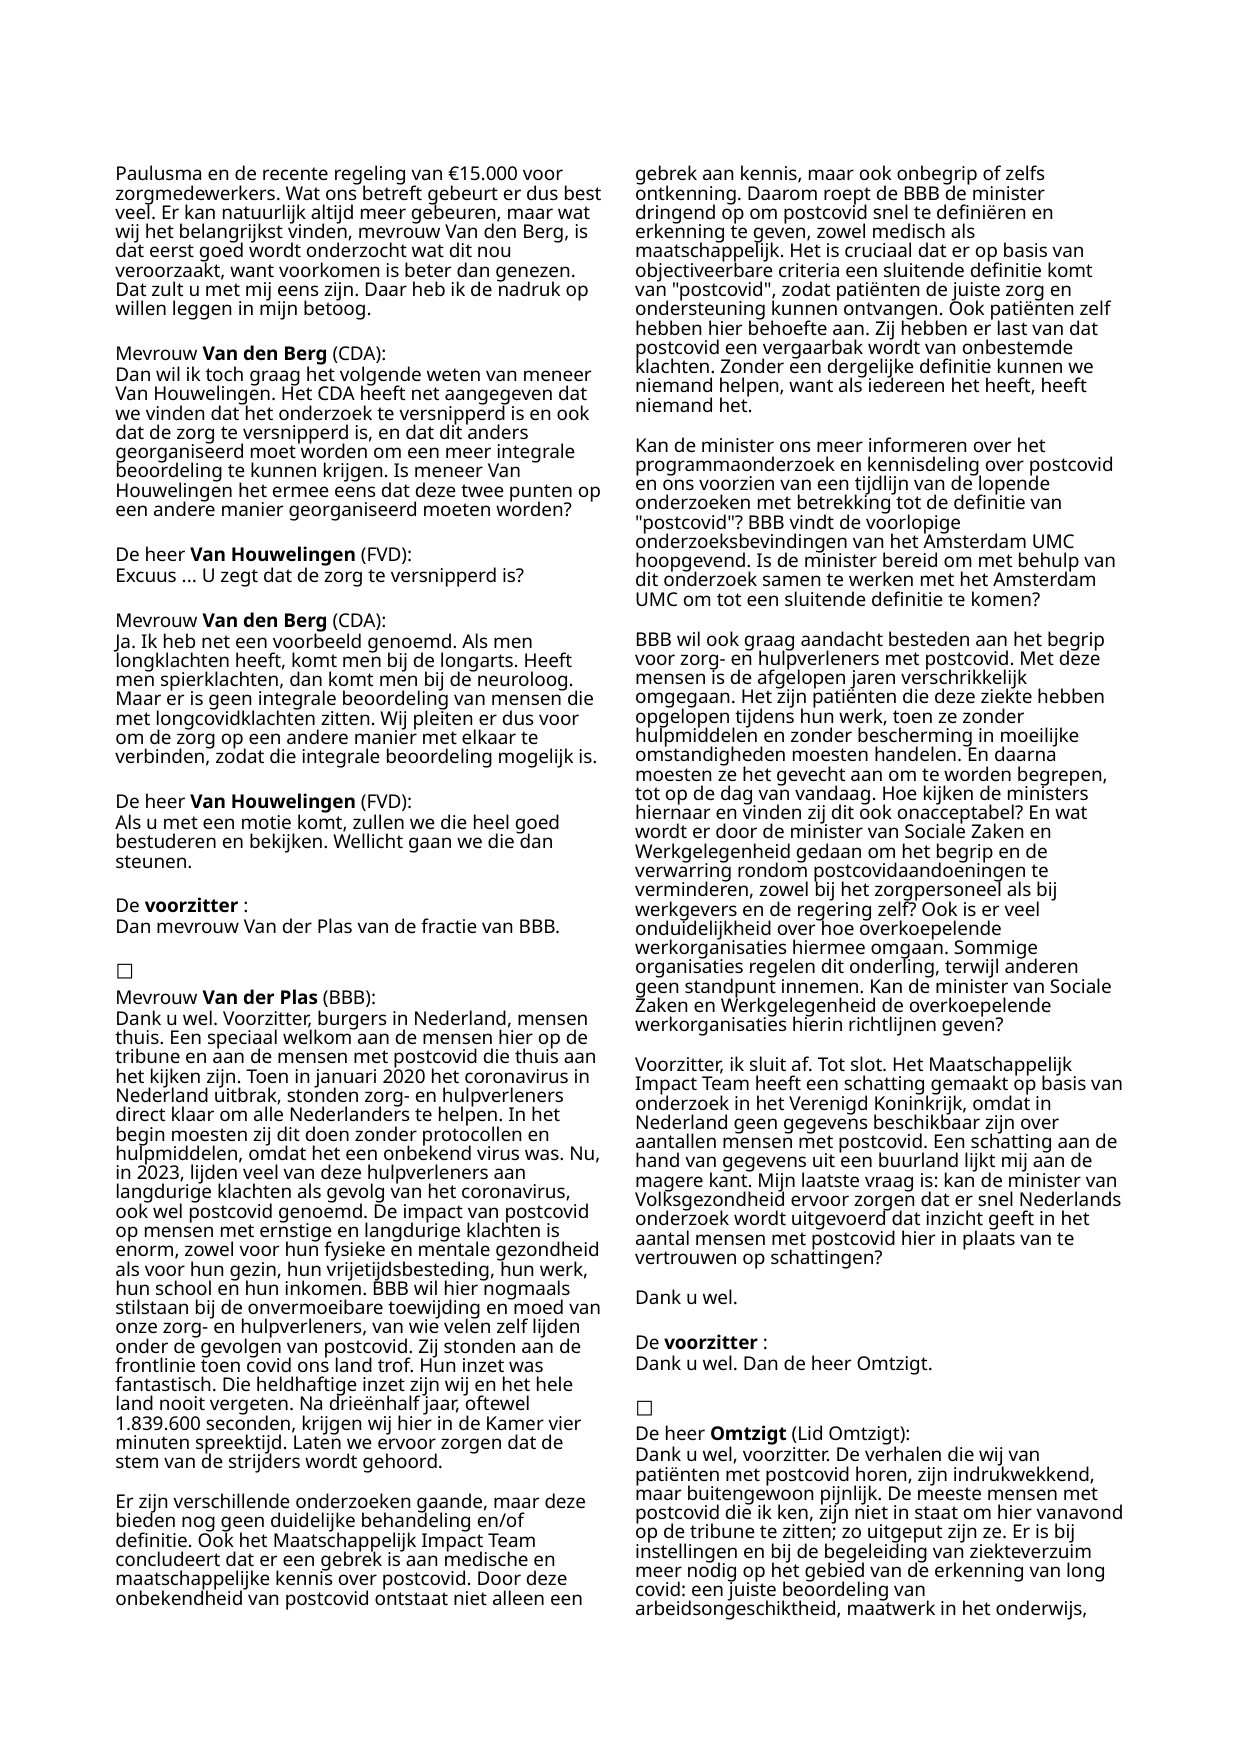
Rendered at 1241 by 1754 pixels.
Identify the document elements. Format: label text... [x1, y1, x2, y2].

text Er zijn verschillende onderzoeken gaande, maar deze bieden nog geen duidelijke behandeling en/of definitie. Ook het Maatschappelijk Impact Team concludeert dat er een gebrek is aan medische en maatschappelijke kennis over postcovid. Door deze onbekendheid van postcovid ontstaat niet alleen een [115, 1493, 605, 1609]
text Als u met een motie komt, zullen we die heel goed bestuderen en bekijken. Wellicht gaan we die dan steunen. [115, 814, 605, 872]
text Mevrouw Van den Berg (CDA): [115, 607, 605, 633]
text Kan de minister ons meer informeren over het programmaonderzoek en kennisdeling over postcovid en ons voorzien van een tijdlijn van de lopende onderzoeken met betrekking tot de definitie van "postcovid"? BBB vindt de voorlopige onderzoeksbevindingen van het Amsterdam UMC hoopgevend. Is de minister bereid om met behulp van dit onderzoek samen te werken met het Amsterdam UMC om tot een sluitende definitie te komen? [635, 437, 1125, 610]
text Dank u wel. Voorzitter, burgers in Nederland, mensen thuis. Een speciaal welkom aan de mensen hier op de tribune en aan de mensen met postcovid die thuis aan het kijken zijn. Toen in januari 2020 het coronavirus in Nederland uitbrak, stonden zorg- en hulpverleners direct klaar om alle Nederlanders te helpen. In het begin moesten zij dit doen zonder protocollen en hulpmiddelen, omdat het een onbekend virus was. Nu, in 2023, lijden veel van deze hulpverleners aan langdurige klachten als gevolg van het coronavirus, ook wel postcovid genoemd. De impact van postcovid op mensen met ernstige en langdurige klachten is enorm, zowel voor hun fysieke en mentale gezondheid als voor hun gezin, hun vrijetijdsbesteding, hun werk, hun school en hun inkomen. BBB wil hier nogmaals stilstaan bij de onvermoeibare toewijding en moed van onze zorg- en hulpverleners, van wie velen zelf lijden onder de gevolgen van postcovid. Zij stonden aan de frontlinie toen covid ons land trof. Hun inzet was fantastisch. Die heldhaftige inzet zijn wij en het hele land nooit vergeten. Na drieënhalf jaar, oftewel 1.839.600 seconden, krijgen wij hier in de Kamer vier minuten spreektijd. Laten we ervoor zorgen dat de stem van de strijders wordt gehoord. [115, 1010, 605, 1472]
text Excuus ... U zegt dat de zorg te versnipperd is? [115, 567, 605, 586]
text Ja. Ik heb net een voorbeeld genoemd. Als men longklachten heeft, komt men bij de longarts. Heeft men spierklachten, dan komt men bij de neuroloog. Maar er is geen integrale beoordeling van mensen die met longcovidklachten zitten. Wij pleiten er dus voor om de zorg op een andere manier met elkaar te verbinden, zodat die integrale beoordeling mogelijk is. [115, 633, 605, 767]
text De voorzitter : [115, 893, 605, 918]
text gebrek aan kennis, maar ook onbegrip of zelfs ontkenning. Daarom roept de BBB de minister dringend op om postcovid snel te definiëren en erkenning te geven, zowel medisch als maatschappelijk. Het is cruciaal dat er op basis van objectiveerbare criteria een sluitende definitie komt van "postcovid", zodat patiënten de juiste zorg en ondersteuning kunnen ontvangen. Ook patiënten zelf hebben hier behoefte aan. Zij hebben er last van dat postcovid een vergaarbak wordt van onbestemde klachten. Zonder een dergelijke definitie kunnen we niemand helpen, want als iedereen het heeft, heeft niemand het. [635, 165, 1125, 416]
text Dank u wel. [635, 1289, 1125, 1308]
text Dan wil ik toch graag het volgende weten van meneer Van Houwelingen. Het CDA heeft net aangegeven dat we vinden dat het onderzoek te versnipperd is en ook dat de zorg te versnipperd is, en dat dit anders georganiseerd moet worden om een meer integrale beoordeling te kunnen krijgen. Is meneer Van Houwelingen het ermee eens dat deze twee punten op een andere manier georganiseerd moeten worden? [115, 366, 605, 520]
text De heer Omtzigt (Lid Omtzigt): [635, 1421, 1125, 1446]
text Mevrouw Van der Plas (BBB): [115, 984, 605, 1010]
text De heer Van Houwelingen (FVD): [115, 788, 605, 814]
text De heer Van Houwelingen (FVD): [115, 541, 605, 567]
text Dan mevrouw Van der Plas van de fractie van BBB. [115, 918, 605, 938]
text BBB wil ook graag aandacht besteden aan het begrip voor zorg- en hulpverleners met postcovid. Met deze mensen is de afgelopen jaren verschrikkelijk omgegaan. Het zijn patiënten die deze ziekte hebben opgelopen tijdens hun werk, toen ze zonder hulpmiddelen en zonder bescherming in moeilijke omstandigheden moesten handelen. En daarna moesten ze het gevecht aan om te worden begrepen, tot op de dag van vandaag. Hoe kijken de ministers hiernaar en vinden zij dit ook onacceptabel? En wat wordt er door de minister van Sociale Zaken en Werkgelegenheid gedaan om het begrip en de verwarring rondom postcovidaandoeningen te verminderen, zowel bij het zorgpersoneel als bij werkgevers en de regering zelf? Ook is er veel onduidelijkheid over hoe overkoepelende werkorganisaties hiermee omgaan. Sommige organisaties regelen dit onderling, terwijl anderen geen standpunt innemen. Kan de minister van Sociale Zaken en Werkgelegenheid de overkoepelende werkorganisaties hierin richtlijnen geven? [635, 631, 1125, 1035]
text Paulusma en de recente regeling van €15.000 voor zorgmedewerkers. Wat ons betreft gebeurt er dus best veel. Er kan natuurlijk altijd meer gebeuren, maar wat wij het belangrijkst vinden, mevrouw Van den Berg, is dat eerst goed wordt onderzocht wat dit nou veroorzaakt, want voorkomen is beter dan genezen. Dat zult u met mij eens zijn. Daar heb ik de nadruk op willen leggen in mijn betoog. [115, 165, 605, 319]
text Voorzitter, ik sluit af. Tot slot. Het Maatschappelijk Impact Team heeft een schatting gemaakt op basis van onderzoek in het Verenigd Koninkrijk, omdat in Nederland geen gegevens beschikbaar zijn over aantallen mensen met postcovid. Een schatting aan de hand van gegevens uit een buurland lijkt mij aan de magere kant. Mijn laatste vraag is: kan de minister van Volksgezondheid ervoor zorgen dat er snel Nederlands onderzoek wordt uitgevoerd dat inzicht geeft in het aantal mensen met postcovid hier in plaats van te vertrouwen op schattingen? [635, 1056, 1125, 1268]
text De voorzitter : [635, 1329, 1125, 1355]
text Dank u wel. Dan de heer Omtzigt. [635, 1355, 1125, 1374]
text Dank u wel, voorzitter. De verhalen die wij van patiënten met postcovid horen, zijn indrukwekkend, maar buitengewoon pijnlijk. De meeste mensen met postcovid die ik ken, zijn niet in staat om hier vanavond op de tribune te zitten; zo uitgeput zijn ze. Er is bij instellingen en bij de begeleiding van ziekteverzuim meer nodig op het gebied van de erkenning van long covid: een juiste beoordeling van arbeidsongeschiktheid, maatwerk in het onderwijs, [635, 1446, 1125, 1620]
text ⬜ [115, 958, 605, 984]
text Mevrouw Van den Berg (CDA): [115, 340, 605, 366]
text ⬜ [635, 1395, 1125, 1421]
